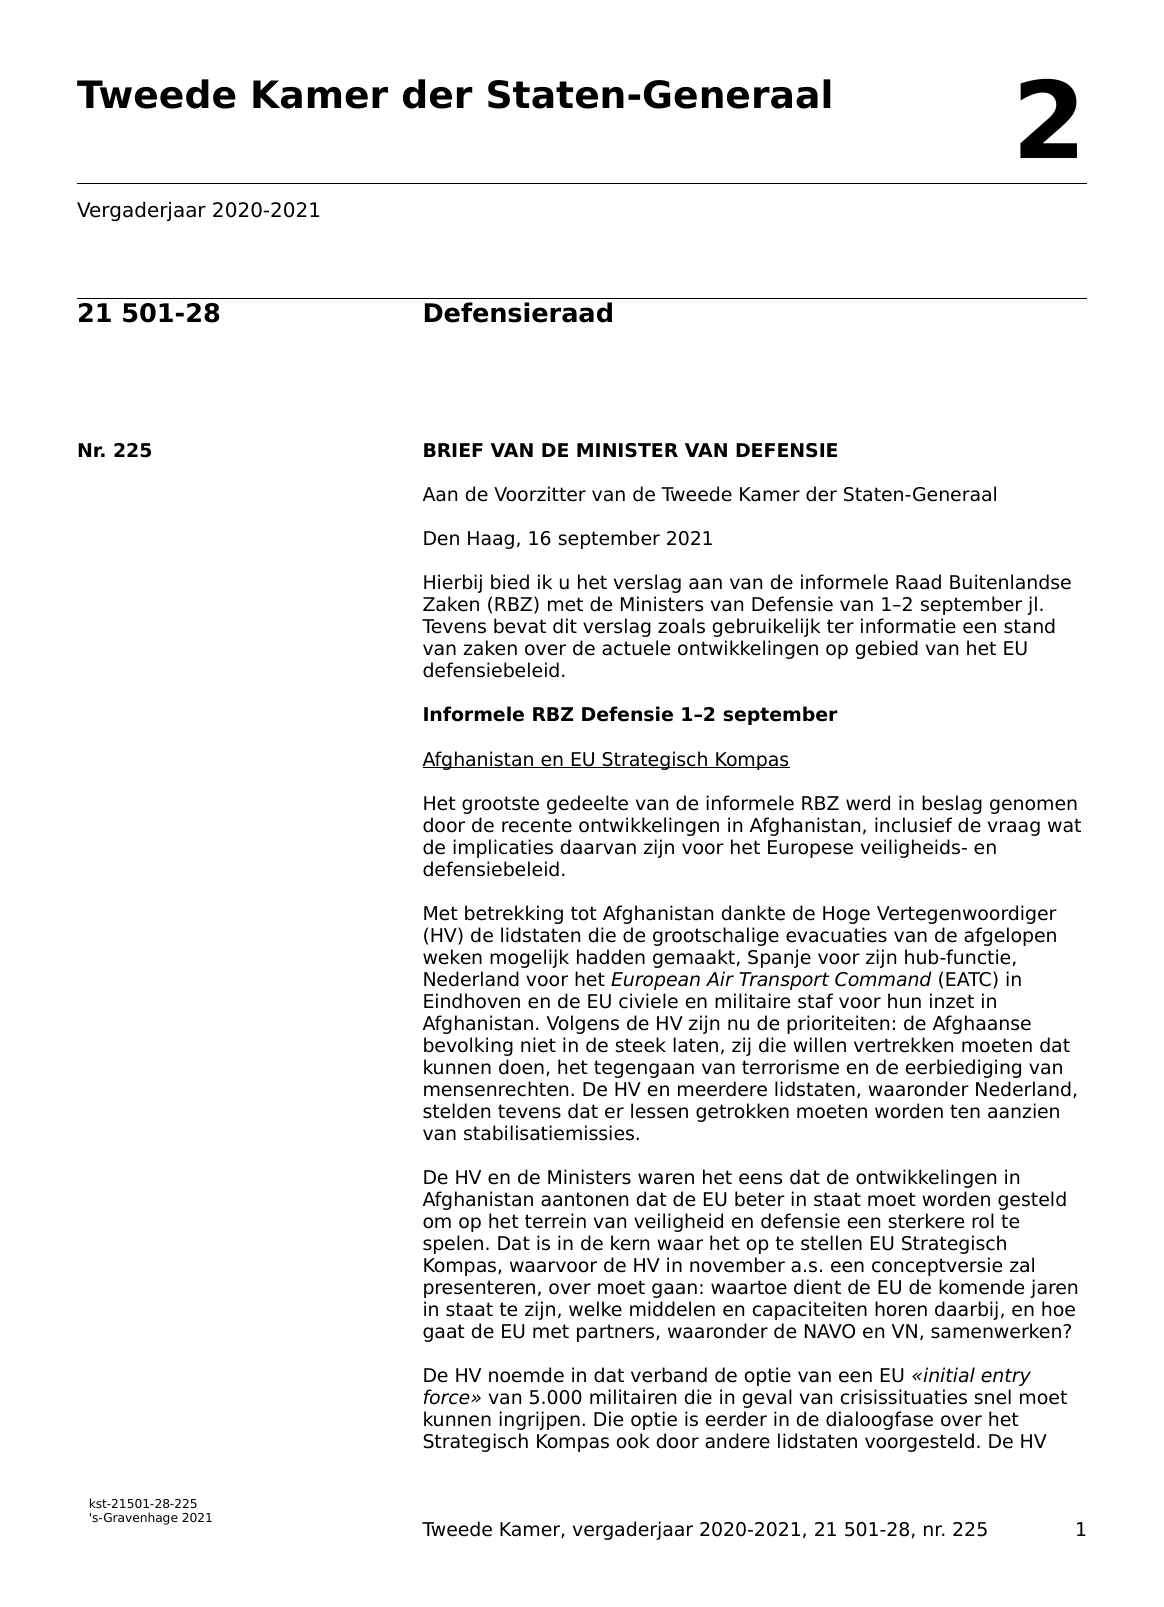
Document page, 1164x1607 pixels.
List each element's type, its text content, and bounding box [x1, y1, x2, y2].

subtitle Afghanistan en EU Strategisch Kompas [422, 748, 1087, 770]
text De HV noemde in dat verband de optie van een EU «initial entry force» van 5.000 militairen die in geval van crisissituaties snel moet kunnen ingrijpen. Die optie is eerder in de dialoogfase over het Strategisch Kompas ook door andere lidstaten voorgesteld. De HV [422, 1365, 1087, 1453]
text Hierbij bied ik u het verslag aan van de informele Raad Buitenlandse Zaken (RBZ) met de Ministers van Defensie van 1–2 september jl. Tevens bevat dit verslag zoals gebruikelijk ter informatie een stand van zaken over de actuele ontwikkelingen op gebied van het EU defensiebeleid. [422, 572, 1087, 682]
text 's-Gravenhage 2021 [88, 1511, 323, 1525]
text Aan de Voorzitter van de Tweede Kamer der Staten-Generaal [422, 484, 1087, 506]
text Het grootste gedeelte van de informele RBZ werd in beslag genomen door de recente ontwikkelingen in Afghanistan, inclusief de vraag wat de implicaties daarvan zijn voor het Europese veiligheids- en defensiebeleid. [422, 793, 1087, 881]
table_header Tweede Kamer der Staten-Generaal [77, 59, 886, 183]
text kst-21501-28-225 [88, 1497, 323, 1511]
subtitle Nr. 225 BRIEF VAN DE MINISTER VAN DEFENSIE [77, 440, 1087, 462]
table_header 2 [886, 59, 1087, 183]
subtitle 21 501-28 Defensieraad [77, 299, 1087, 329]
table_cell Vergaderjaar 2020-2021 [77, 184, 1087, 298]
subtitle Informele RBZ Defensie 1–2 september [422, 704, 1087, 726]
text Met betrekking tot Afghanistan dankte de Hoge Vertegenwoordiger (HV) de lidstaten die de grootschalige evacuaties van de afgelopen weken mogelijk hadden gemaakt, Spanje voor zijn hub-functie, Nederland voor het European Air Transport Command (EATC) in Eindhoven en de EU civiele en militaire staf voor hun inzet in Afghanistan. Volgens de HV zijn nu de prioriteiten: de Afghaanse bevolking niet in de steek laten, zij die willen vertrekken moeten dat kunnen doen, het tegengaan van terrorisme en de eerbiediging van mensenrechten. De HV en meerdere lidstaten, waaronder Nederland, stelden tevens dat er lessen getrokken moeten worden ten aanzien van stabilisatiemissies. [422, 903, 1087, 1144]
text De HV en de Ministers waren het eens dat de ontwikkelingen in Afghanistan aantonen dat de EU beter in staat moet worden gesteld om op het terrein van veiligheid en defensie een sterkere rol te spelen. Dat is in de kern waar het op te stellen EU Strategisch Kompas, waarvoor de HV in november a.s. een conceptversie zal presenteren, over moet gaan: waartoe dient de EU de komende jaren in staat te zijn, welke middelen en capaciteiten horen daarbij, en hoe gaat de EU met partners, waaronder de NAVO en VN, samenwerken? [422, 1167, 1087, 1342]
text Den Haag, 16 september 2021 [422, 528, 1087, 550]
